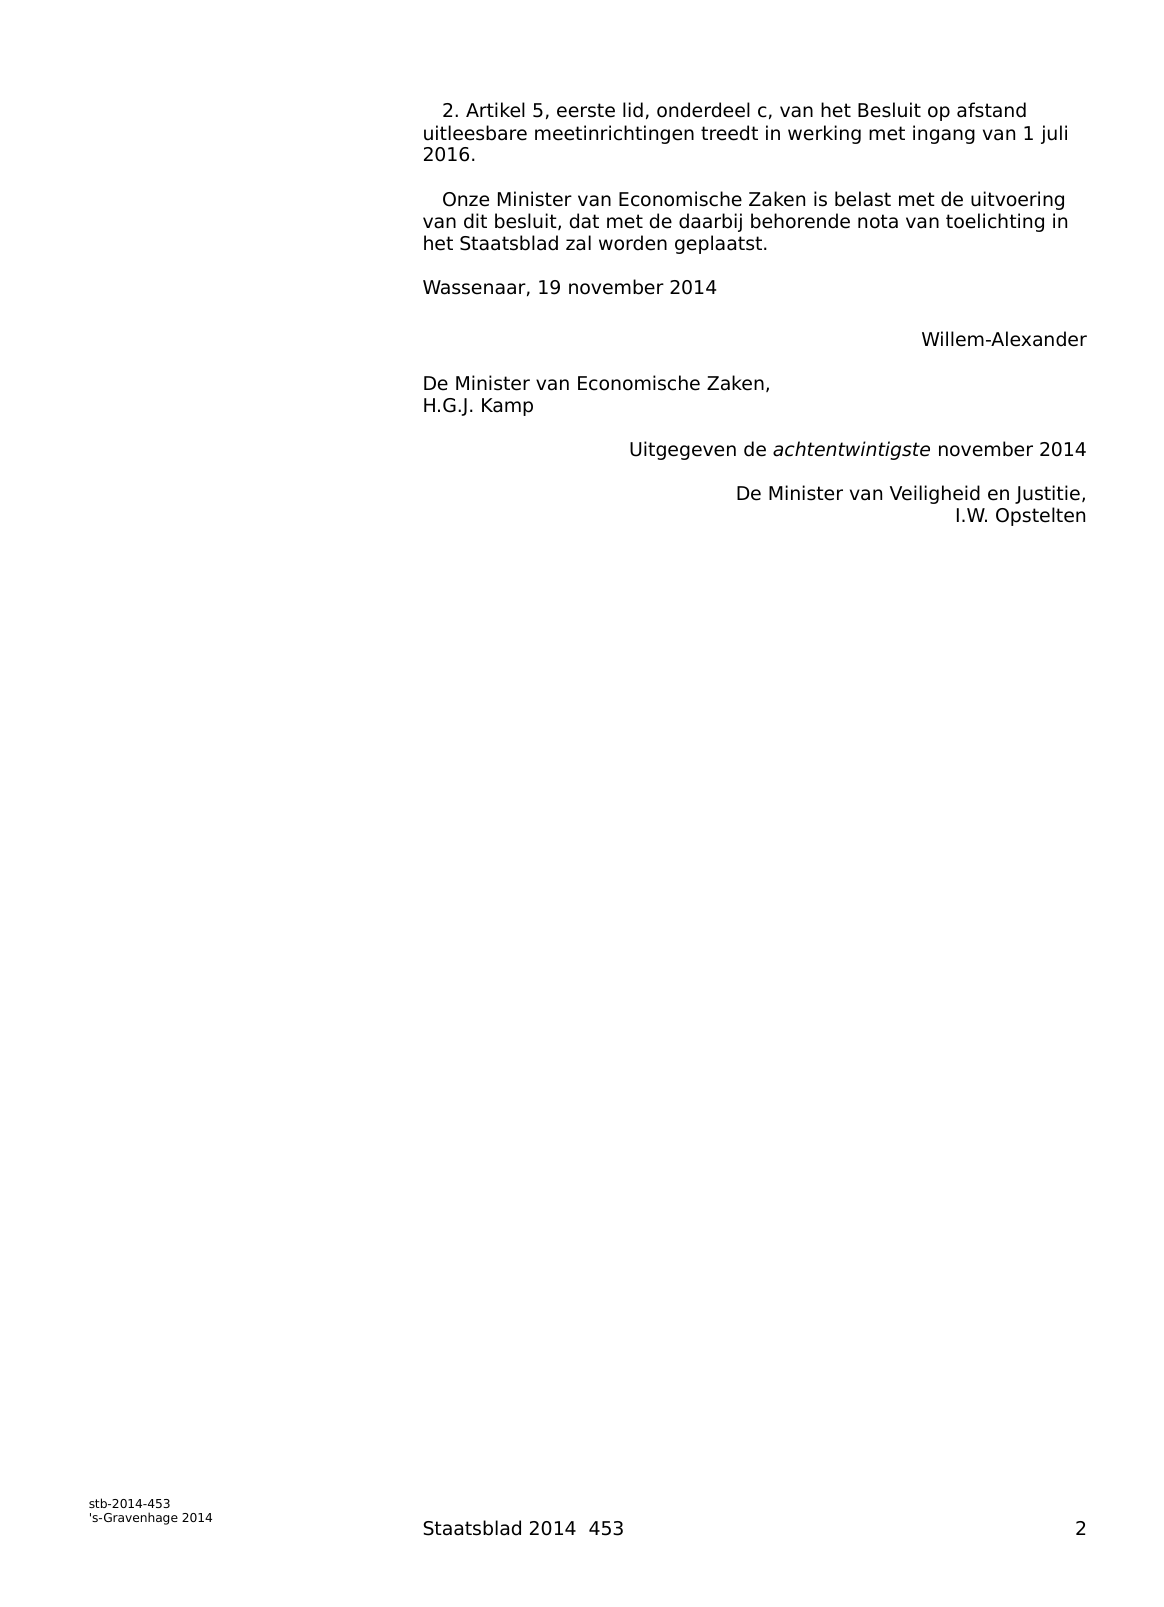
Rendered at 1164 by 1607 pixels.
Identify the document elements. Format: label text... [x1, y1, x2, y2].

text 's-Gravenhage 2014 [88, 1511, 323, 1525]
text Onze Minister van Economische Zaken is belast met de uitvoering van dit besluit, dat met de daarbij behorende nota van toelichting in het Staatsblad zal worden geplaatst. [422, 188, 1087, 254]
text stb-2014-453 [88, 1497, 323, 1511]
text Willem-Alexander [422, 329, 1087, 351]
text Wassenaar, 19 november 2014 [422, 277, 1087, 299]
text Uitgegeven de achtentwintigste november 2014 [422, 439, 1087, 461]
text De Minister van Economische Zaken, H.G.J. Kamp [422, 373, 1087, 417]
text De Minister van Veiligheid en Justitie, I.W. Opstelten [422, 483, 1087, 527]
text 2. Artikel 5, eerste lid, onderdeel c, van het Besluit op afstand uitleesbare meetinrichtingen treedt in werking met ingang van 1 juli 2016. [422, 100, 1087, 166]
